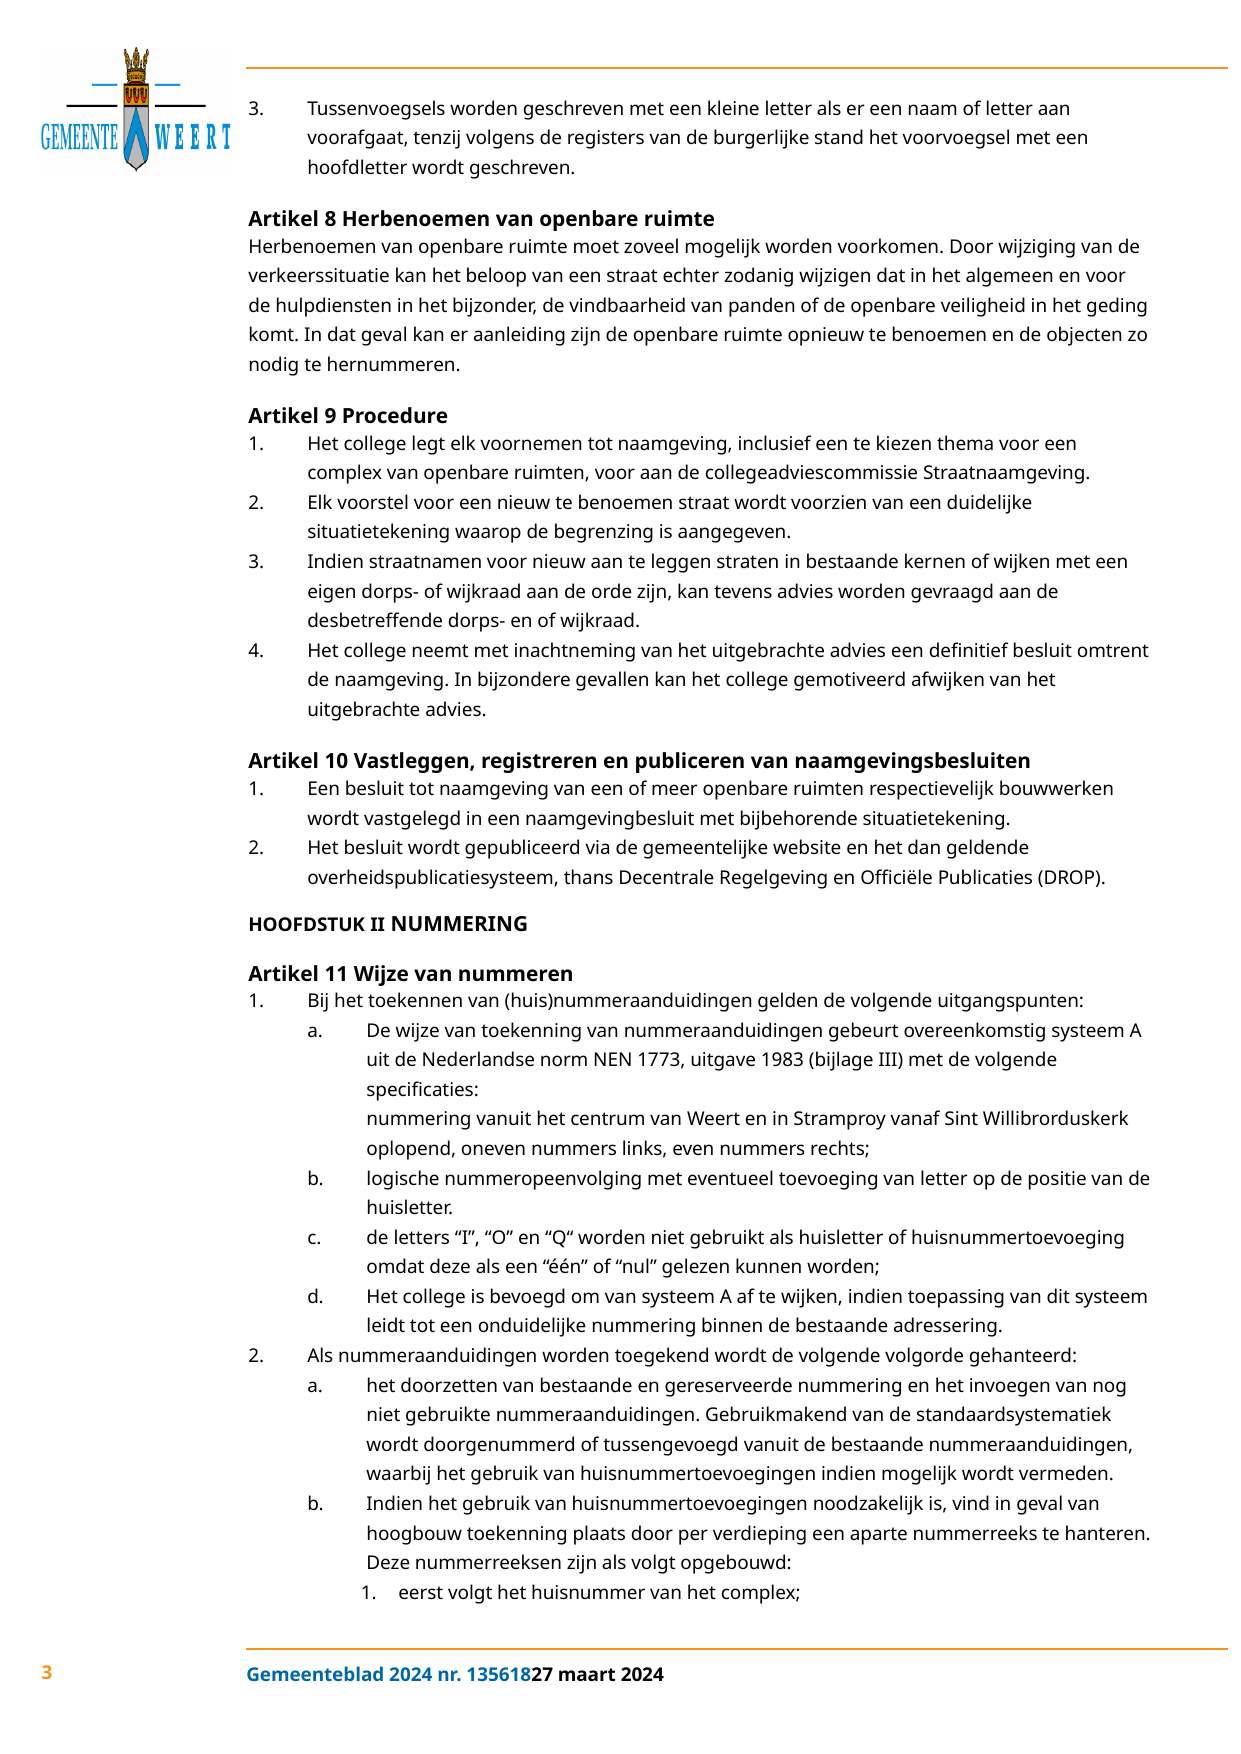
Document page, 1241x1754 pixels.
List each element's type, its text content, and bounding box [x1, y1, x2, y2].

text Artikel 10 Vastleggen, registreren en publiceren van naamgevingsbesluiten [248, 747, 1152, 775]
picture [41, 47, 231, 172]
list Bij het toekennen van (huis)nummeraanduidingen gelden de volgende uitgangspunten: [248, 987, 1152, 1013]
text Herbenoemen van openbare ruimte moet zoveel mogelijk worden voorkomen. Door wijziging van de verkeerssituatie kan het beloop van een straat echter zodanig wijzigen dat in het algemeen en voor de hulpdiensten in het bijzonder, de vindbaarheid van panden of de openbare veiligheid in het geding komt. In dat geval kan er aanleiding zijn de openbare ruimte opnieuw te benoemen en de objecten zo nodig te hernummeren. [248, 233, 1152, 377]
text Artikel 9 Procedure [248, 402, 1152, 430]
list Het college is bevoegd om van systeem A af te wijken, indien toepassing van dit systeem leidt tot een onduidelijke nummering binnen de bestaande adressering. [307, 1283, 1152, 1338]
list Het besluit wordt gepubliceerd via de gemeentelijke website en het dan geldende overheidspublicatiesysteem, thans Decentrale Regelgeving en Officiële Publicaties (DROP). [248, 834, 1152, 889]
list Indien straatnamen voor nieuw aan te leggen straten in bestaande kernen of wijken met een eigen dorps- of wijkraad aan de orde zijn, kan tevens advies worden gevraagd aan de desbetreffende dorps- en of wijkraad. [248, 548, 1152, 633]
list Tussenvoegsels worden geschreven met een kleine letter als er een naam of letter aan voorafgaat, tenzij volgens de registers van de burgerlijke stand het voorvoegsel met een hoofdletter wordt geschreven. [248, 95, 1152, 180]
list Het college neemt met inachtneming van het uitgebrachte advies een definitief besluit omtrent de naamgeving. In bijzondere gevallen kan het college gemotiveerd afwijken van het uitgebrachte advies. [248, 637, 1152, 722]
list Als nummeraanduidingen worden toegekend wordt de volgende volgorde gehanteerd: [248, 1342, 1152, 1368]
list Indien het gebruik van huisnummertoevoegingen noodzakelijk is, vind in geval van hoogbouw toekenning plaats door per verdieping een aparte nummerreeks te hanteren. Deze nummerreeksen zijn als volgt opgebouwd: [307, 1490, 1152, 1575]
list de letters “I”, “O” en “Q“ worden niet gebruikt als huisletter of huisnummertoevoeging omdat deze als een “één” of “nul” gelezen kunnen worden; [307, 1224, 1152, 1279]
list Een besluit tot naamgeving van een of meer openbare ruimten respectievelijk bouwwerken wordt vastgelegd in een naamgevingbesluit met bijbehorende situatietekening. [248, 775, 1152, 830]
text HOOFDSTUK II NUMMERING [248, 909, 1152, 938]
text Artikel 11 Wijze van nummeren [248, 959, 1152, 987]
list De wijze van toekenning van nummeraanduidingen gebeurt overeenkomstig systeem A uit de Nederlandse norm NEN 1773, uitgave 1983 (bijlage III) met de volgende specificaties: [307, 1017, 1152, 1102]
list Het college legt elk voornemen tot naamgeving, inclusief een te kiezen thema voor een complex van openbare ruimten, voor aan de collegeadviescommissie Straatnaamgeving. [248, 430, 1152, 485]
list nummering vanuit het centrum van Weert en in Stramproy vanaf Sint Willibrorduskerk oplopend, oneven nummers links, even nummers rechts; [307, 1106, 1152, 1161]
list logische nummeropeenvolging met eventueel toevoeging van letter op de positie van de huisletter. [307, 1165, 1152, 1220]
list het doorzetten van bestaande en gereserveerde nummering en het invoegen van nog niet gebruikte nummeraanduidingen. Gebruikmakend van de standaardsystematiek wordt doorgenummerd of tussengevoegd vanuit de bestaande nummeraanduidingen, waarbij het gebruik van huisnummertoevoegingen indien mogelijk wordt vermeden. [307, 1372, 1152, 1486]
list Elk voorstel voor een nieuw te benoemen straat wordt voorzien van een duidelijke situatietekening waarop de begrenzing is aangegeven. [248, 489, 1152, 544]
list eerst volgt het huisnummer van het complex; [361, 1579, 1152, 1604]
text Artikel 8 Herbenoemen van openbare ruimte [248, 204, 1152, 233]
